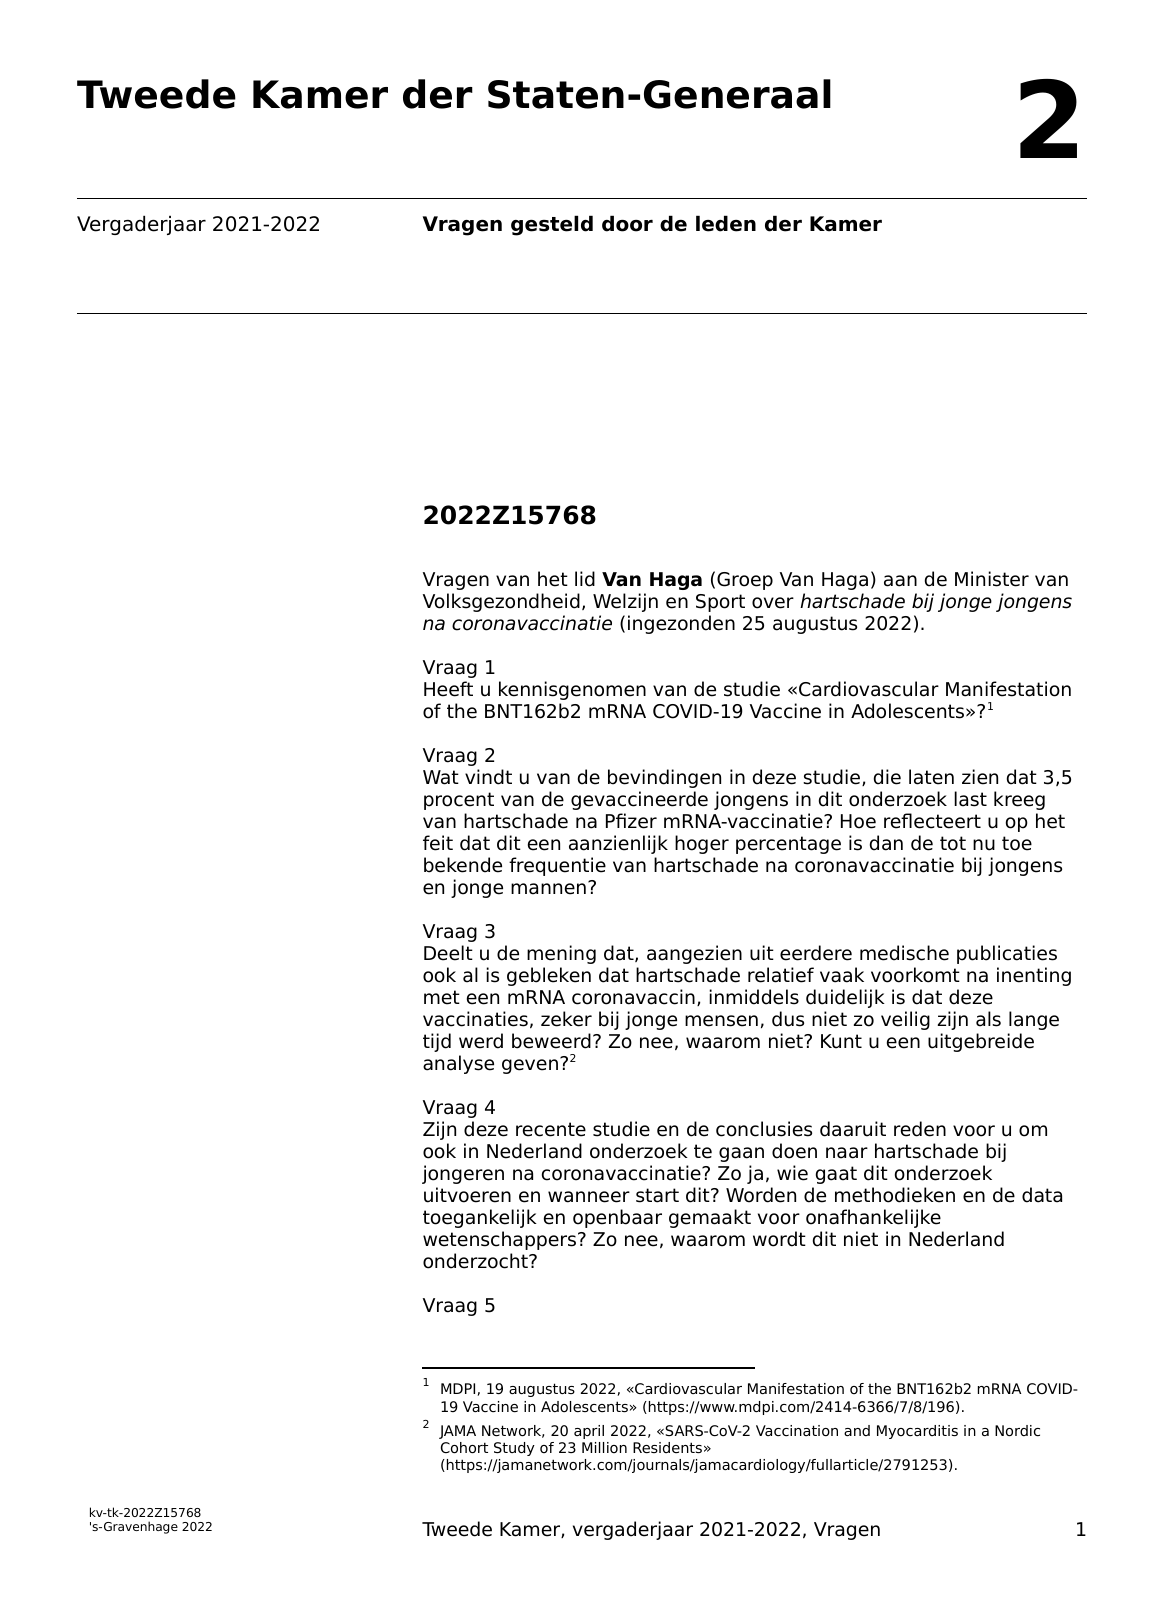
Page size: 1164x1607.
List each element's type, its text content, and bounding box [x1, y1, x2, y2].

text Zijn deze recente studie en de conclusies daaruit reden voor u om ook in Nederland onderzoek te gaan doen naar hartschade bij jongeren na coronavaccinatie? Zo ja, wie gaat dit onderzoek uitvoeren en wanneer start dit? Worden de methodieken en de data toegankelijk en openbaar gemaakt voor onafhankelijke wetenschappers? Zo nee, waarom wordt dit niet in Nederland onderzocht? [422, 1119, 1087, 1273]
text Vraag 4 [422, 1097, 1087, 1119]
table_header Tweede Kamer der Staten-Generaal [77, 59, 886, 198]
text kv-tk-2022Z15768 [88, 1506, 323, 1520]
text MDPI, 19 augustus 2022, «Cardiovascular Manifestation of the BNT162b2 mRNA COVID-19 Vaccine in Adolescents» (https://www.mdpi.com/2414-6366/7/8/196). [422, 1377, 1087, 1416]
text Vraag 1 [422, 657, 1087, 679]
text Deelt u de mening dat, aangezien uit eerdere medische publicaties ook al is gebleken dat hartschade relatief vaak voorkomt na inenting met een mRNA coronavaccin, inmiddels duidelijk is dat deze vaccinaties, zeker bij jonge mensen, dus niet zo veilig zijn als lange tijd werd beweerd? Zo nee, waarom niet? Kunt u een uitgebreide analyse geven? [422, 943, 1087, 1075]
text 2022Z15768 [422, 501, 1087, 531]
table_cell Vergaderjaar 2021-2022 [77, 199, 422, 313]
text Heeft u kennisgenomen van de studie «Cardiovascular Manifestation of the BNT162b2 mRNA COVID-19 Vaccine in Adolescents»? [422, 679, 1087, 723]
text Vraag 2 [422, 745, 1087, 767]
text Vragen van het lid Van Haga (Groep Van Haga) aan de Minister van Volksgezondheid, Welzijn en Sport over hartschade bij jonge jongens na coronavaccinatie (ingezonden 25 augustus 2022). [422, 569, 1087, 635]
text Wat vindt u van de bevindingen in deze studie, die laten zien dat 3,5 procent van de gevaccineerde jongens in dit onderzoek last kreeg van hartschade na Pfizer mRNA-vaccinatie? Hoe reflecteert u op het feit dat dit een aanzienlijk hoger percentage is dan de tot nu toe bekende frequentie van hartschade na coronavaccinatie bij jongens en jonge mannen? [422, 767, 1087, 899]
table_cell Vragen gesteld door de leden der Kamer [422, 199, 1087, 313]
table_header 2 [886, 59, 1087, 198]
text 's-Gravenhage 2022 [88, 1520, 323, 1534]
text JAMA Network, 20 april 2022, «SARS-CoV-2 Vaccination and Myocarditis in a Nordic Cohort Study of 23 Million Residents» (https://jamanetwork.com/journals/jamacardiology/fullarticle/2791253). [422, 1418, 1087, 1474]
text Vraag 5 [422, 1295, 1087, 1317]
text Vraag 3 [422, 921, 1087, 943]
